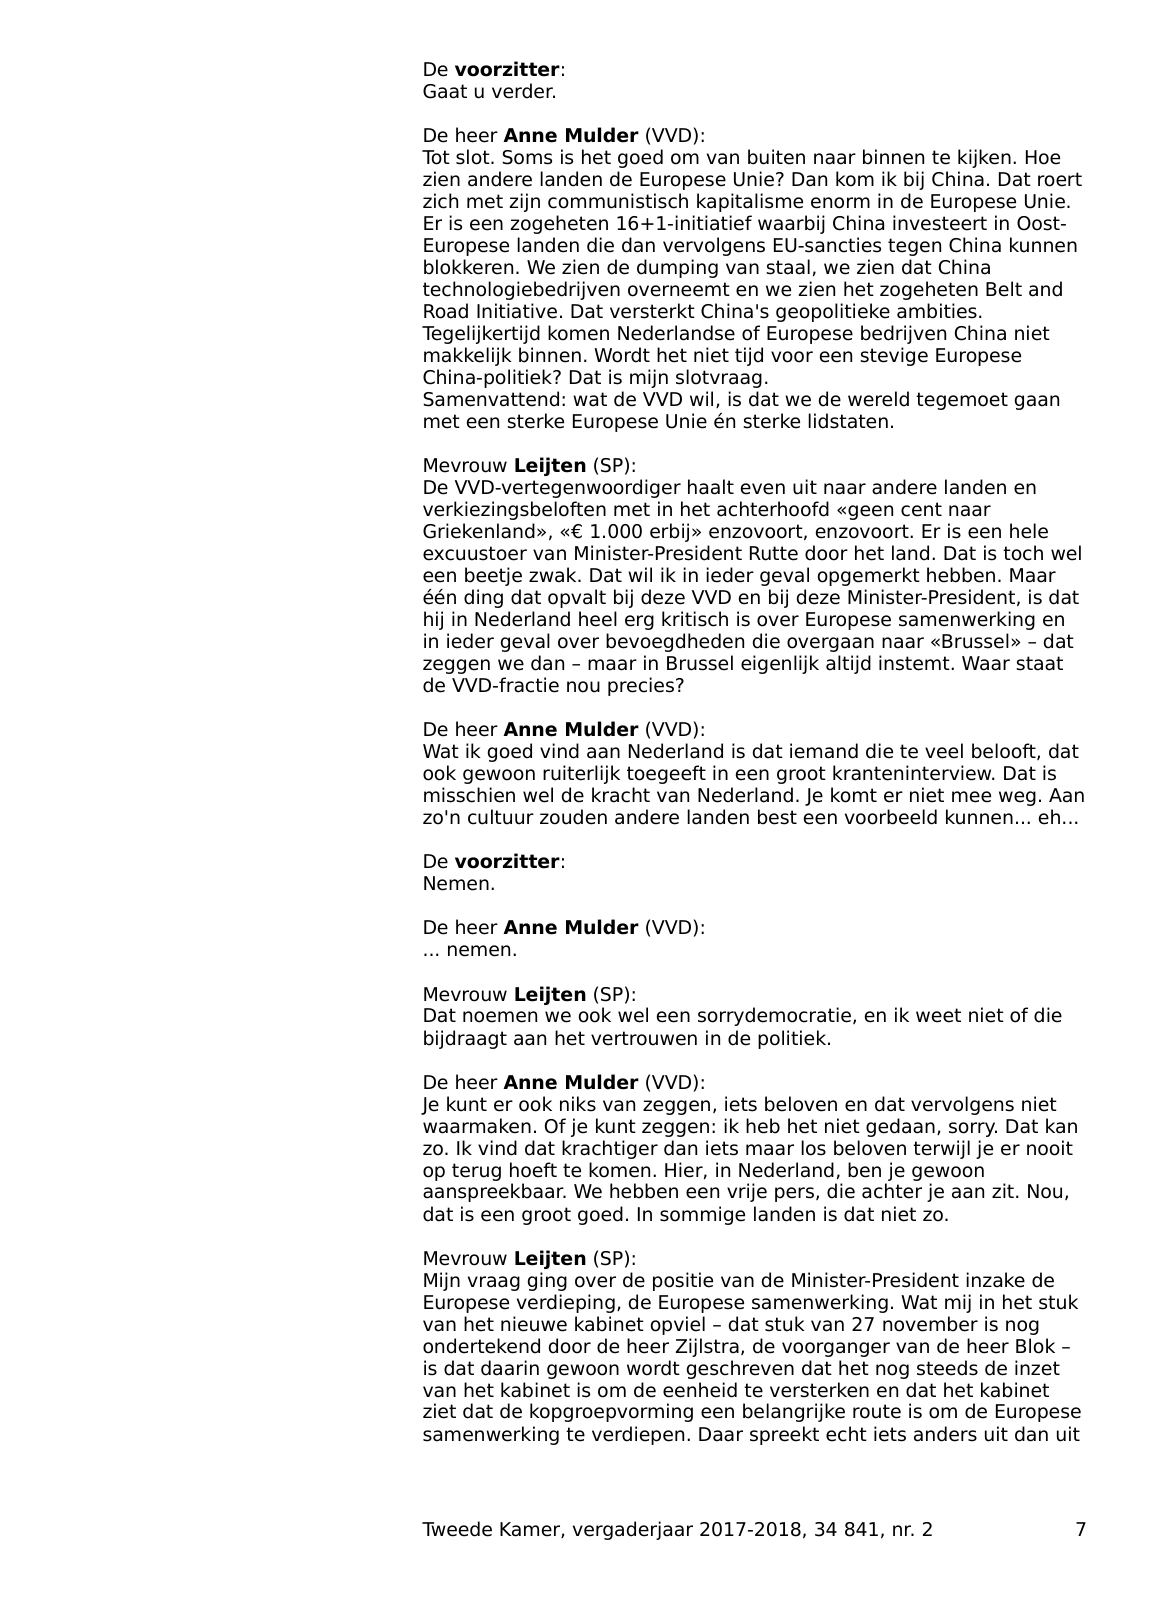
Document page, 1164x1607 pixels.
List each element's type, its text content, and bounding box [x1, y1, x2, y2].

text Mijn vraag ging over de positie van de Minister-President inzake de Europese verdieping, de Europese samenwerking. Wat mij in het stuk van het nieuwe kabinet opviel – dat stuk van 27 november is nog ondertekend door de heer Zijlstra, de voorganger van de heer Blok – is dat daarin gewoon wordt geschreven dat het nog steeds de inzet van het kabinet is om de eenheid te versterken en dat het kabinet ziet dat de kopgroepvorming een belangrijke route is om de Europese samenwerking te verdiepen. Daar spreekt echt iets anders uit dan uit [422, 1269, 1087, 1445]
text De heer Anne Mulder (VVD): [422, 719, 1087, 741]
text Wat ik goed vind aan Nederland is dat iemand die te veel belooft, dat ook gewoon ruiterlijk toegeeft in een groot kranteninterview. Dat is misschien wel de kracht van Nederland. Je komt er niet mee weg. Aan zo'n cultuur zouden andere landen best een voorbeeld kunnen... eh... [422, 741, 1087, 829]
text Gaat u verder. [422, 81, 1087, 103]
text Samenvattend: wat de VVD wil, is dat we de wereld tegemoet gaan met een sterke Europese Unie én sterke lidstaten. [422, 389, 1087, 433]
text De voorzitter: [422, 59, 1087, 81]
text Dat noemen we ook wel een sorrydemocratie, en ik weet niet of die bijdraagt aan het vertrouwen in de politiek. [422, 1005, 1087, 1049]
text Mevrouw Leijten (SP): [422, 1248, 1087, 1269]
text ... nemen. [422, 939, 1087, 961]
text De voorzitter: [422, 851, 1087, 873]
text Nemen. [422, 873, 1087, 895]
text De heer Anne Mulder (VVD): [422, 1072, 1087, 1093]
text Tot slot. Soms is het goed om van buiten naar binnen te kijken. Hoe zien andere landen de Europese Unie? Dan kom ik bij China. Dat roert zich met zijn communistisch kapitalisme enorm in de Europese Unie. Er is een zogeheten 16+1-initiatief waarbij China investeert in Oost-Europese landen die dan vervolgens EU-sancties tegen China kunnen blokkeren. We zien de dumping van staal, we zien dat China technologiebedrijven overneemt en we zien het zogeheten Belt and Road Initiative. Dat versterkt China's geopolitieke ambities. Tegelijkertijd komen Nederlandse of Europese bedrijven China niet makkelijk binnen. Wordt het niet tijd voor een stevige Europese China-politiek? Dat is mijn slotvraag. [422, 147, 1087, 389]
text Mevrouw Leijten (SP): [422, 983, 1087, 1005]
text De VVD-vertegenwoordiger haalt even uit naar andere landen en verkiezingsbeloften met in het achterhoofd «geen cent naar Griekenland», «€ 1.000 erbij» enzovoort, enzovoort. Er is een hele excuustoer van Minister-President Rutte door het land. Dat is toch wel een beetje zwak. Dat wil ik in ieder geval opgemerkt hebben. Maar één ding dat opvalt bij deze VVD en bij deze Minister-President, is dat hij in Nederland heel erg kritisch is over Europese samenwerking en in ieder geval over bevoegdheden die overgaan naar «Brussel» – dat zeggen we dan – maar in Brussel eigenlijk altijd instemt. Waar staat de VVD-fractie nou precies? [422, 477, 1087, 697]
text De heer Anne Mulder (VVD): [422, 125, 1087, 147]
text Mevrouw Leijten (SP): [422, 455, 1087, 477]
text Je kunt er ook niks van zeggen, iets beloven en dat vervolgens niet waarmaken. Of je kunt zeggen: ik heb het niet gedaan, sorry. Dat kan zo. Ik vind dat krachtiger dan iets maar los beloven terwijl je er nooit op terug hoeft te komen. Hier, in Nederland, ben je gewoon aanspreekbaar. We hebben een vrije pers, die achter je aan zit. Nou, dat is een groot goed. In sommige landen is dat niet zo. [422, 1093, 1087, 1225]
text De heer Anne Mulder (VVD): [422, 917, 1087, 939]
